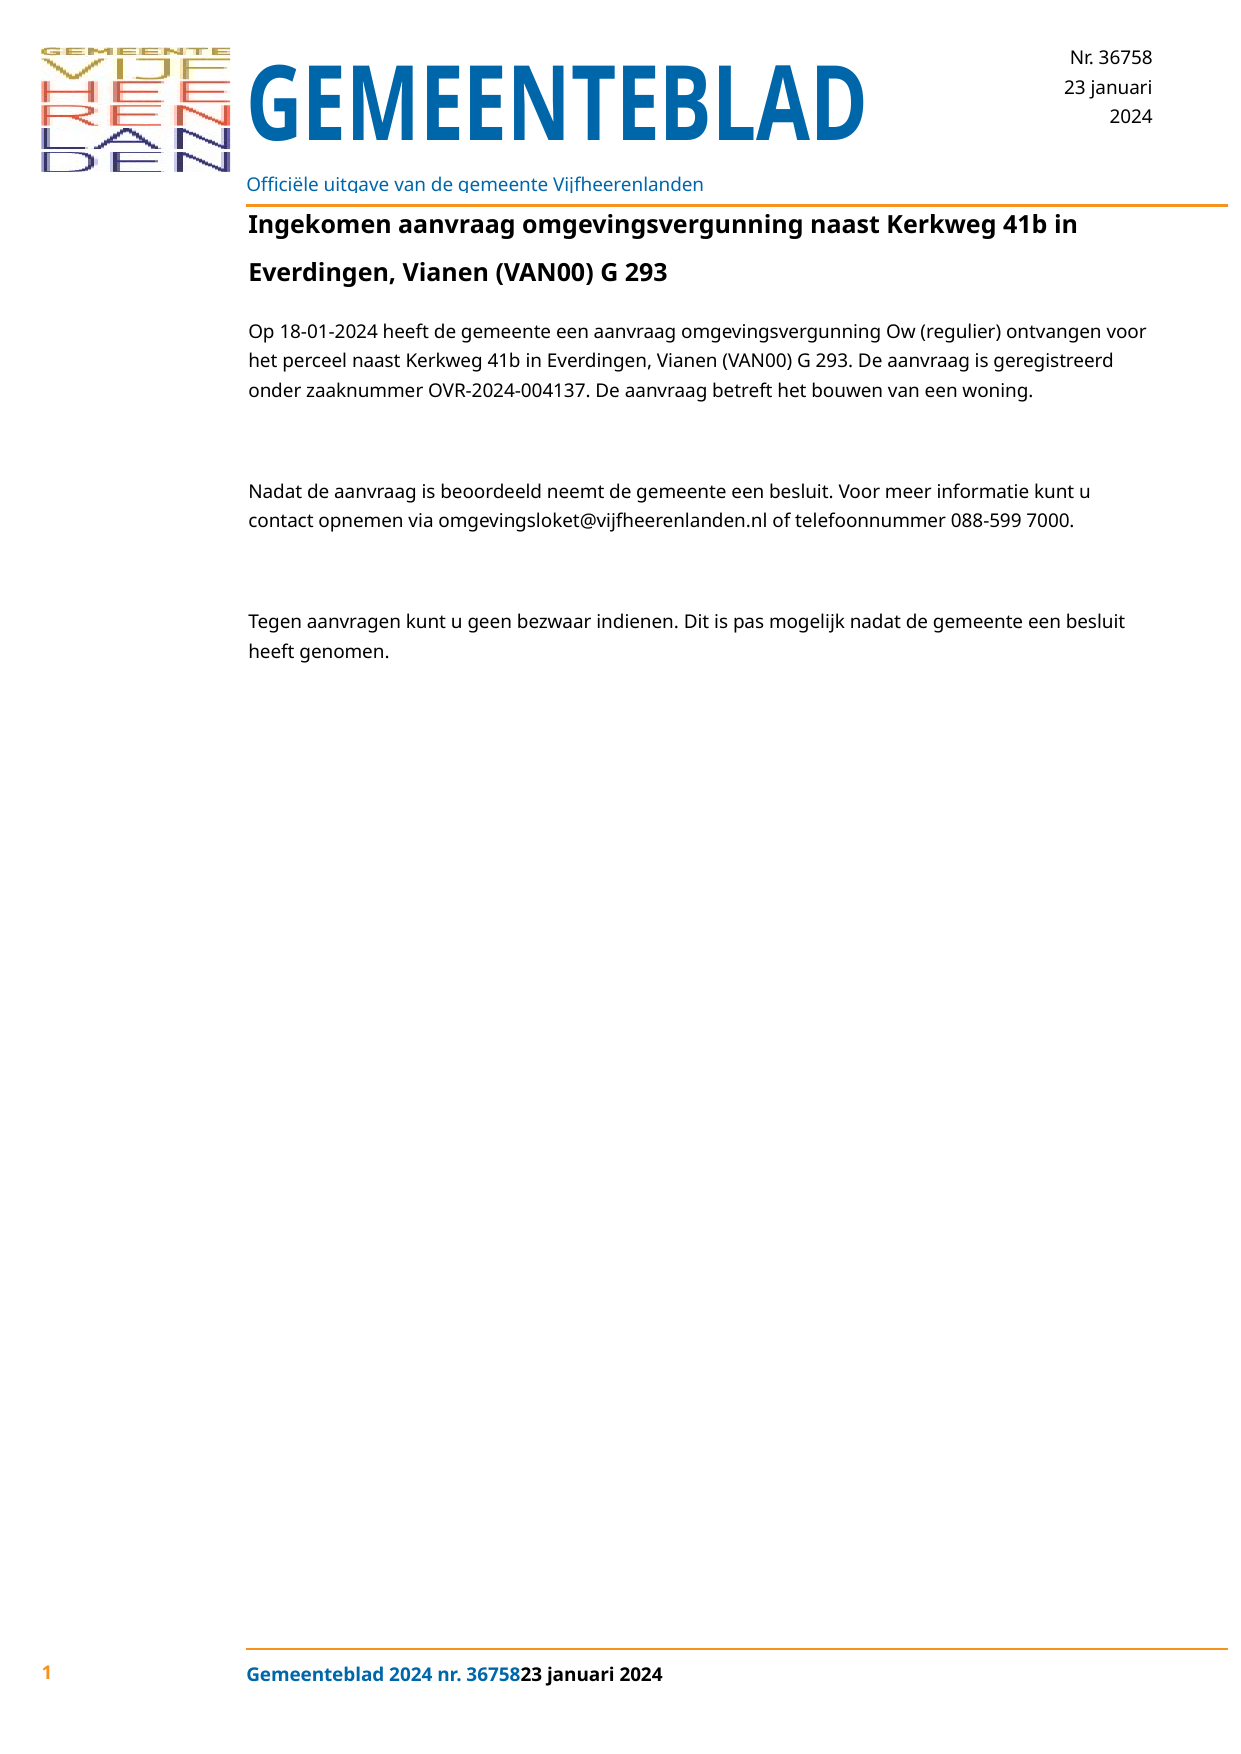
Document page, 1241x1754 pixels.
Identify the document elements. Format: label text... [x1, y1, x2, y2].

text Op 18-01-2024 heeft de gemeente een aanvraag omgevingsvergunning Ow (regulier) ontvangen voor het perceel naast Kerkweg 41b in Everdingen, Vianen (VAN00) G 293. De aanvraag is geregistreerd onder zaaknummer OVR-2024-004137. De aanvraag betreft het bouwen van een woning. [248, 318, 1152, 403]
picture [41, 47, 231, 172]
text Ingekomen aanvraag omgevingsvergunning naast Kerkweg 41b in Everdingen, Vianen (VAN00) G 293 [248, 207, 1152, 288]
text Tegen aanvragen kunt u geen bezwaar indienen. Dit is pas mogelijk nadat de gemeente een besluit heeft genomen. [248, 608, 1152, 664]
text Nadat de aanvraag is beoordeeld neemt de gemeente een besluit. Voor meer informatie kunt u contact opnemen via omgevingsloket@vijfheerenlanden.nl of telefoonnummer 088-599 7000. [248, 478, 1152, 533]
